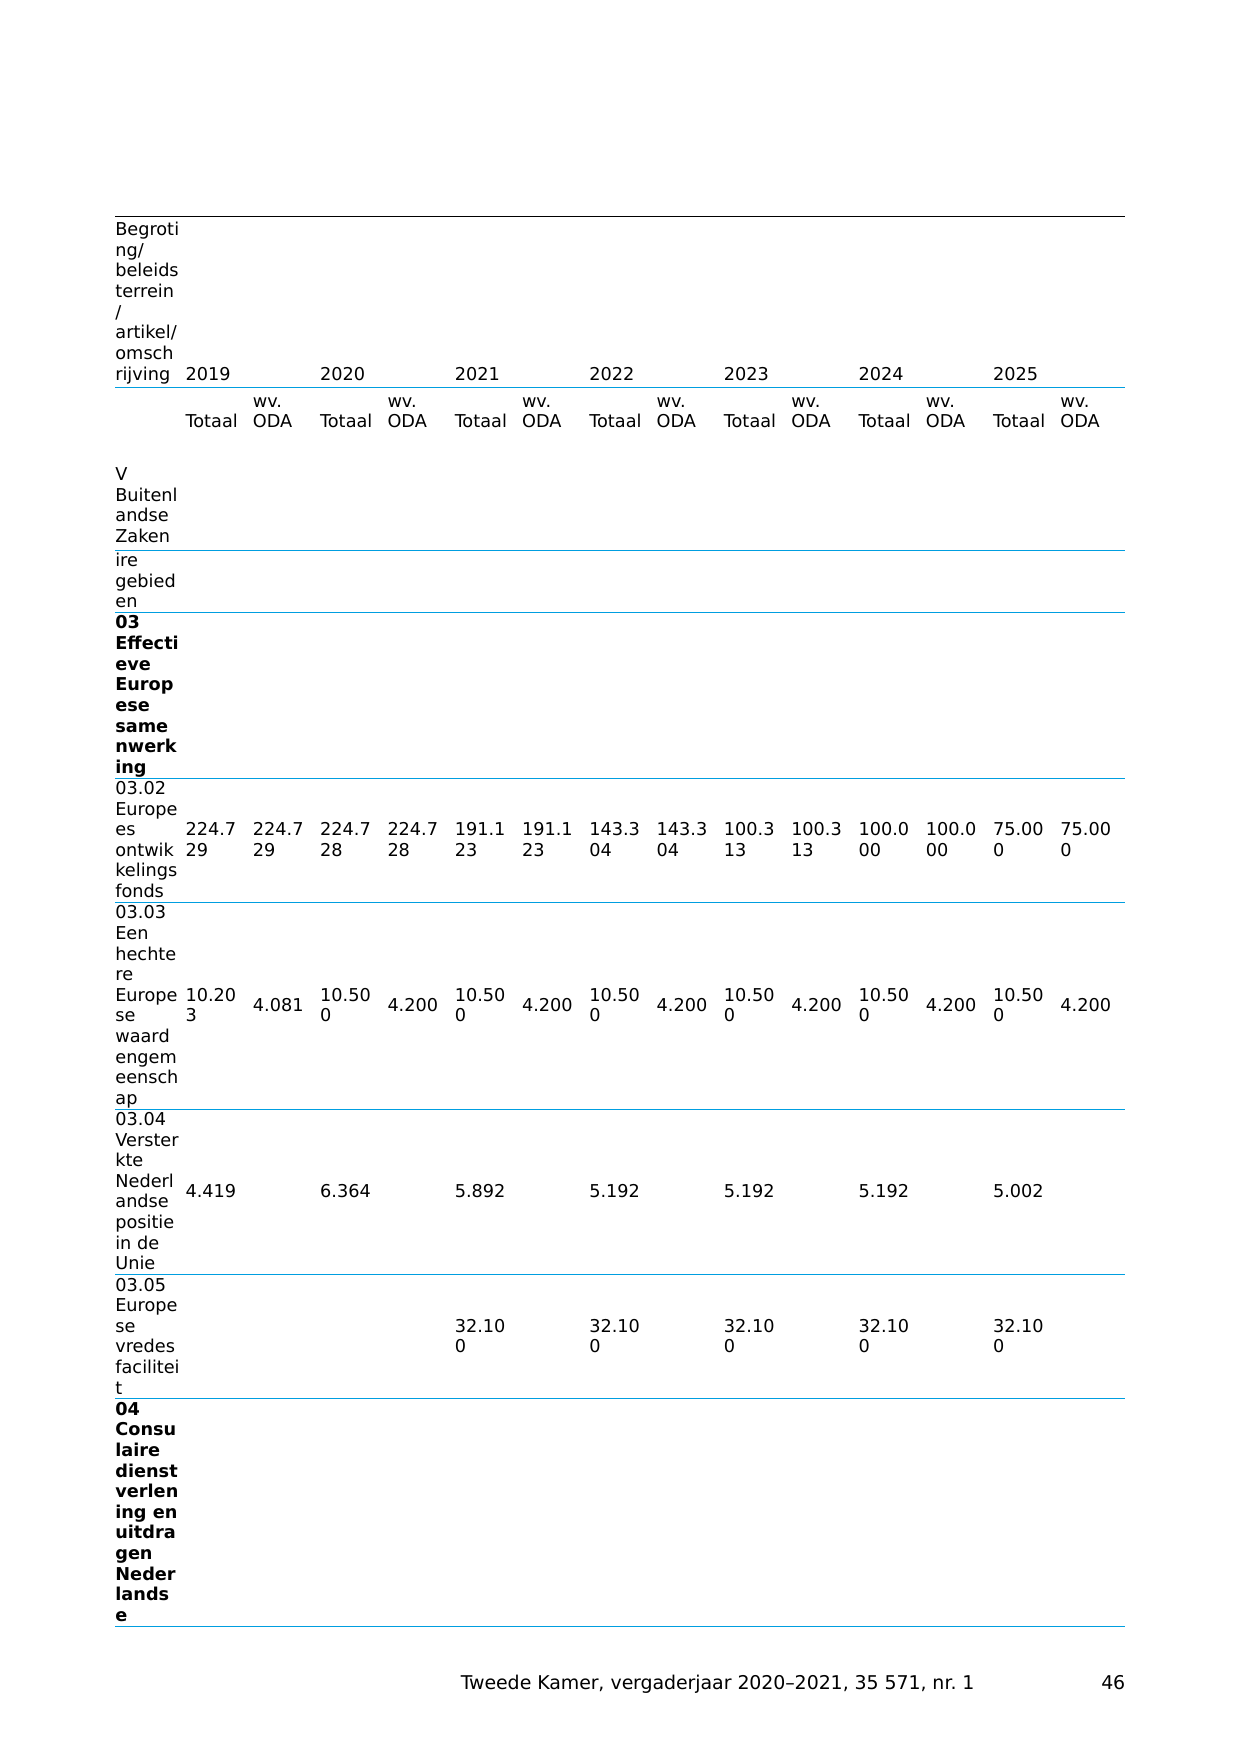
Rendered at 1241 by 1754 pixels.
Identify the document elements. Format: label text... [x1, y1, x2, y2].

table_cell [317, 461, 384, 549]
table_cell [923, 435, 990, 461]
table_cell wv. ODA [250, 388, 317, 435]
table_cell [317, 435, 384, 461]
table_cell [452, 461, 519, 549]
table_cell 5.002 [990, 1110, 1057, 1274]
table_cell [250, 551, 317, 612]
table_cell [654, 1275, 721, 1398]
table_cell [1057, 1399, 1125, 1626]
table_cell [384, 1275, 452, 1398]
table_cell 2025 [990, 217, 1125, 387]
table_cell 143.304 [586, 779, 653, 902]
table_cell [586, 613, 653, 777]
table_cell [115, 388, 182, 435]
table_cell [250, 1110, 317, 1274]
table_cell [317, 1275, 384, 1398]
table_cell [923, 1110, 990, 1274]
table_cell [384, 1399, 452, 1626]
table_cell 10.500 [855, 903, 923, 1108]
table_cell [519, 435, 586, 461]
table_cell 4.200 [923, 903, 990, 1108]
table_cell [923, 1399, 990, 1626]
table_cell Totaal [721, 388, 788, 435]
table_cell 03.04 Versterkte Nederlandse positie in de Unie [115, 1110, 182, 1274]
table_cell 2024 [855, 217, 990, 387]
table_cell [1057, 461, 1125, 549]
table_header Tabel 11 De HGIS horizontaal: meerjarencijfers per begrotingsartikel [115, 191, 1125, 216]
table_cell 03.05 Europese vredesfaciliteit [115, 1275, 182, 1398]
table_cell [654, 551, 721, 612]
table_cell 10.500 [990, 903, 1057, 1108]
table_cell wv. ODA [1057, 388, 1125, 435]
table_cell [586, 551, 653, 612]
table_cell [384, 613, 452, 777]
table_cell [452, 613, 519, 777]
table_cell [721, 461, 788, 549]
table_cell 224.729 [183, 779, 250, 902]
table_cell [855, 461, 923, 549]
table_cell wv. ODA [923, 388, 990, 435]
table_cell 5.192 [855, 1110, 923, 1274]
table_cell V Buitenlandse Zaken [115, 461, 182, 549]
table_cell [183, 461, 250, 549]
table_cell 2021 [452, 217, 586, 387]
table_cell 10.500 [452, 903, 519, 1108]
table_cell [250, 613, 317, 777]
table_cell Totaal [183, 388, 250, 435]
table_cell [1057, 1110, 1125, 1274]
table_cell wv. ODA [654, 388, 721, 435]
table_cell 32.100 [721, 1275, 788, 1398]
table_cell 4.081 [250, 903, 317, 1108]
table_cell 10.500 [721, 903, 788, 1108]
table_cell 5.892 [452, 1110, 519, 1274]
table_cell 10.203 [183, 903, 250, 1108]
table_cell 100.313 [721, 779, 788, 902]
table_cell [990, 551, 1057, 612]
table_cell [855, 1399, 923, 1626]
table_cell 03.03 Een hechtere Europese waardengemeenschap [115, 903, 182, 1108]
table_cell [183, 613, 250, 777]
table_cell 100.000 [855, 779, 923, 902]
table_cell [1057, 435, 1125, 461]
table_cell [721, 1399, 788, 1626]
table_cell [384, 435, 452, 461]
table_cell [183, 435, 250, 461]
table_cell [586, 435, 653, 461]
table_cell 4.200 [788, 903, 855, 1108]
table_cell 224.729 [250, 779, 317, 902]
table_cell [990, 613, 1057, 777]
table_cell Totaal [990, 388, 1057, 435]
table_cell 2022 [586, 217, 721, 387]
table_cell [788, 551, 855, 612]
table_cell [452, 435, 519, 461]
table_cell [721, 613, 788, 777]
table_cell [788, 1110, 855, 1274]
table_cell Totaal [317, 388, 384, 435]
table_cell 4.419 [183, 1110, 250, 1274]
table_cell 32.100 [990, 1275, 1057, 1398]
table_cell [519, 1110, 586, 1274]
table_cell 03 Effectieve Europese samenwerking [115, 613, 182, 777]
table_cell [250, 1275, 317, 1398]
table_cell [1057, 613, 1125, 777]
table_cell 143.304 [654, 779, 721, 902]
table_cell 32.100 [452, 1275, 519, 1398]
table_cell [990, 435, 1057, 461]
table_cell [788, 1275, 855, 1398]
table_cell Totaal [855, 388, 923, 435]
table_cell 100.000 [923, 779, 990, 902]
table_cell 4.200 [384, 903, 452, 1108]
table_cell [519, 551, 586, 612]
table_cell [923, 613, 990, 777]
table_cell [654, 435, 721, 461]
table_cell 191.123 [452, 779, 519, 902]
table_cell 10.500 [586, 903, 653, 1108]
table_cell [721, 551, 788, 612]
table_cell [519, 613, 586, 777]
table_cell [519, 1275, 586, 1398]
table_cell [855, 613, 923, 777]
table_cell 03.02 Europees ontwikkelingsfonds [115, 779, 182, 902]
table_cell [923, 1275, 990, 1398]
table_cell [923, 461, 990, 549]
table_cell [1057, 551, 1125, 612]
table_cell [788, 1399, 855, 1626]
table_cell 4.200 [519, 903, 586, 1108]
table_cell 2019 [183, 217, 317, 387]
table_cell [586, 461, 653, 549]
table_cell [384, 551, 452, 612]
table_cell 32.100 [586, 1275, 653, 1398]
table_cell [654, 613, 721, 777]
table_cell [183, 551, 250, 612]
table_cell [519, 461, 586, 549]
table_cell [586, 1399, 653, 1626]
table_cell [990, 1399, 1057, 1626]
table_cell [250, 435, 317, 461]
table_cell 191.123 [519, 779, 586, 902]
table_cell 224.728 [384, 779, 452, 902]
table_cell 4.200 [1057, 903, 1125, 1108]
table_cell ire gebieden [115, 551, 182, 612]
table_cell [923, 551, 990, 612]
table_cell 75.000 [1057, 779, 1125, 902]
table_cell [250, 1399, 317, 1626]
table_cell wv. ODA [384, 388, 452, 435]
table_cell Totaal [586, 388, 653, 435]
table_cell [721, 435, 788, 461]
table_cell [317, 551, 384, 612]
table_cell 224.728 [317, 779, 384, 902]
table_cell 2023 [721, 217, 855, 387]
table_cell [384, 461, 452, 549]
table_cell 04 Consulaire dienstverlening en uitdragen Nederlandse [115, 1399, 182, 1626]
table_cell Totaal [452, 388, 519, 435]
table_cell 2020 [317, 217, 452, 387]
table_cell 6.364 [317, 1110, 384, 1274]
table_cell [317, 1399, 384, 1626]
table_cell [788, 461, 855, 549]
table_cell [654, 1399, 721, 1626]
table_cell 75.000 [990, 779, 1057, 902]
table_cell wv. ODA [519, 388, 586, 435]
table_cell [788, 435, 855, 461]
table_cell [519, 1399, 586, 1626]
table_cell [654, 1110, 721, 1274]
table_cell [115, 435, 182, 461]
table_cell [183, 1399, 250, 1626]
table_cell 4.200 [654, 903, 721, 1108]
table_cell 100.313 [788, 779, 855, 902]
table_cell [452, 1399, 519, 1626]
table_cell [452, 551, 519, 612]
table_cell [1057, 1275, 1125, 1398]
table_cell [384, 1110, 452, 1274]
table_cell [990, 461, 1057, 549]
table_cell [250, 461, 317, 549]
table_cell 5.192 [721, 1110, 788, 1274]
table_cell [183, 1275, 250, 1398]
table_cell 10.500 [317, 903, 384, 1108]
table_cell [855, 435, 923, 461]
table_cell [788, 613, 855, 777]
table_cell 32.100 [855, 1275, 923, 1398]
table_cell Begroting/beleidsterrein/artikel/omschrijving [115, 217, 182, 387]
table_cell [654, 461, 721, 549]
table_cell [855, 551, 923, 612]
table_cell [317, 613, 384, 777]
table_cell wv. ODA [788, 388, 855, 435]
table_cell 5.192 [586, 1110, 653, 1274]
